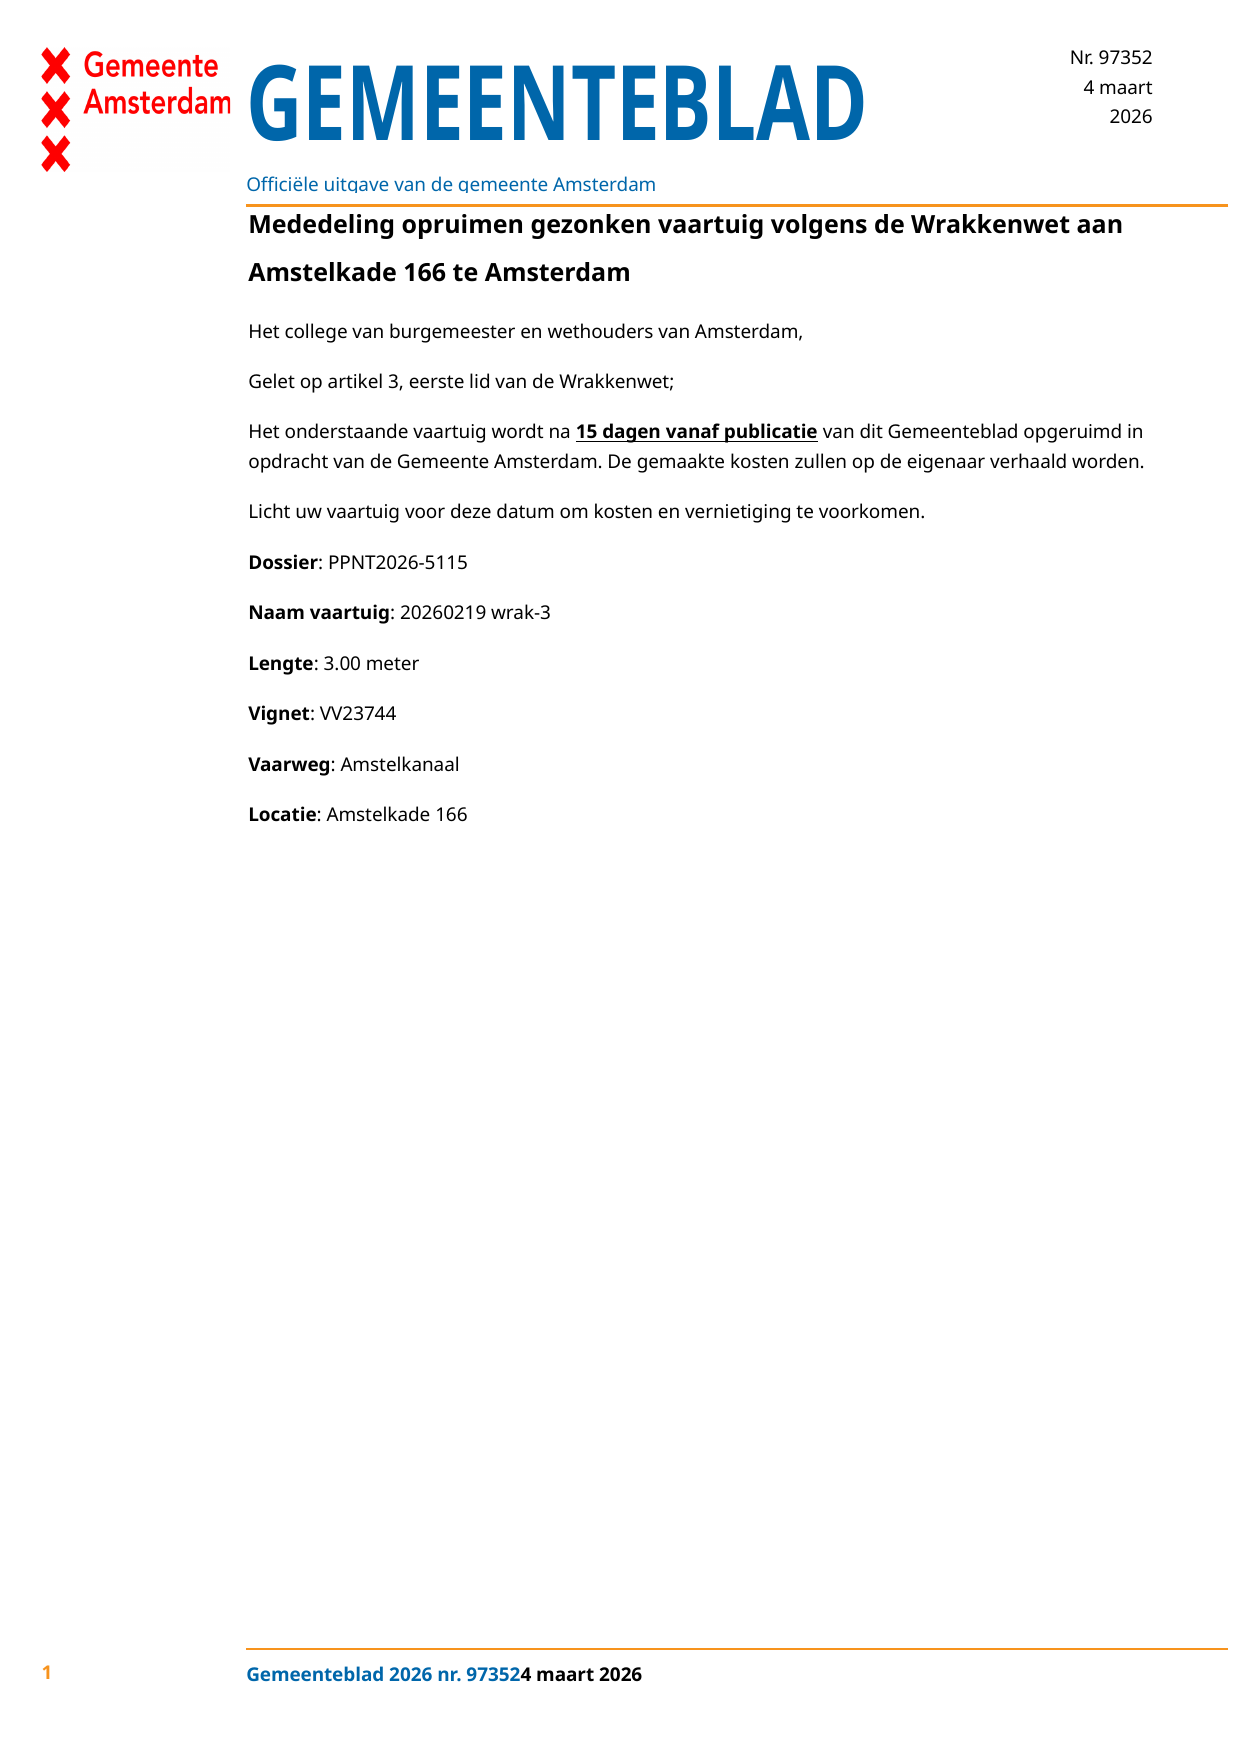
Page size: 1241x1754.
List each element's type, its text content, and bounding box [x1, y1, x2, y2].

text Licht uw vaartuig voor deze datum om kosten en vernietiging te voorkomen. [248, 499, 1152, 524]
text Vaarweg: Amstelkanaal [248, 751, 1152, 777]
text Dossier: PPNT2026-5115 [248, 549, 1152, 575]
text Het college van burgemeester en wethouders van Amsterdam, [248, 318, 1152, 344]
text Gelet op artikel 3, eerste lid van de Wrakkenwet; [248, 368, 1152, 394]
text Naam vaartuig: 20260219 wrak-3 [248, 599, 1152, 625]
text Het onderstaande vaartuig wordt na 15 dagen vanaf publicatie van dit Gemeenteblad opgeruimd in opdracht van de Gemeente Amsterdam. De gemaakte kosten zullen op de eigenaar verhaald worden. [248, 419, 1152, 474]
text Locatie: Amstelkade 166 [248, 801, 1152, 827]
picture [41, 47, 231, 172]
text Vignet: VV23744 [248, 700, 1152, 726]
text Lengte: 3.00 meter [248, 650, 1152, 676]
text Mededeling opruimen gezonken vaartuig volgens de Wrakkenwet aan Amstelkade 166 te Amsterdam [248, 207, 1152, 288]
